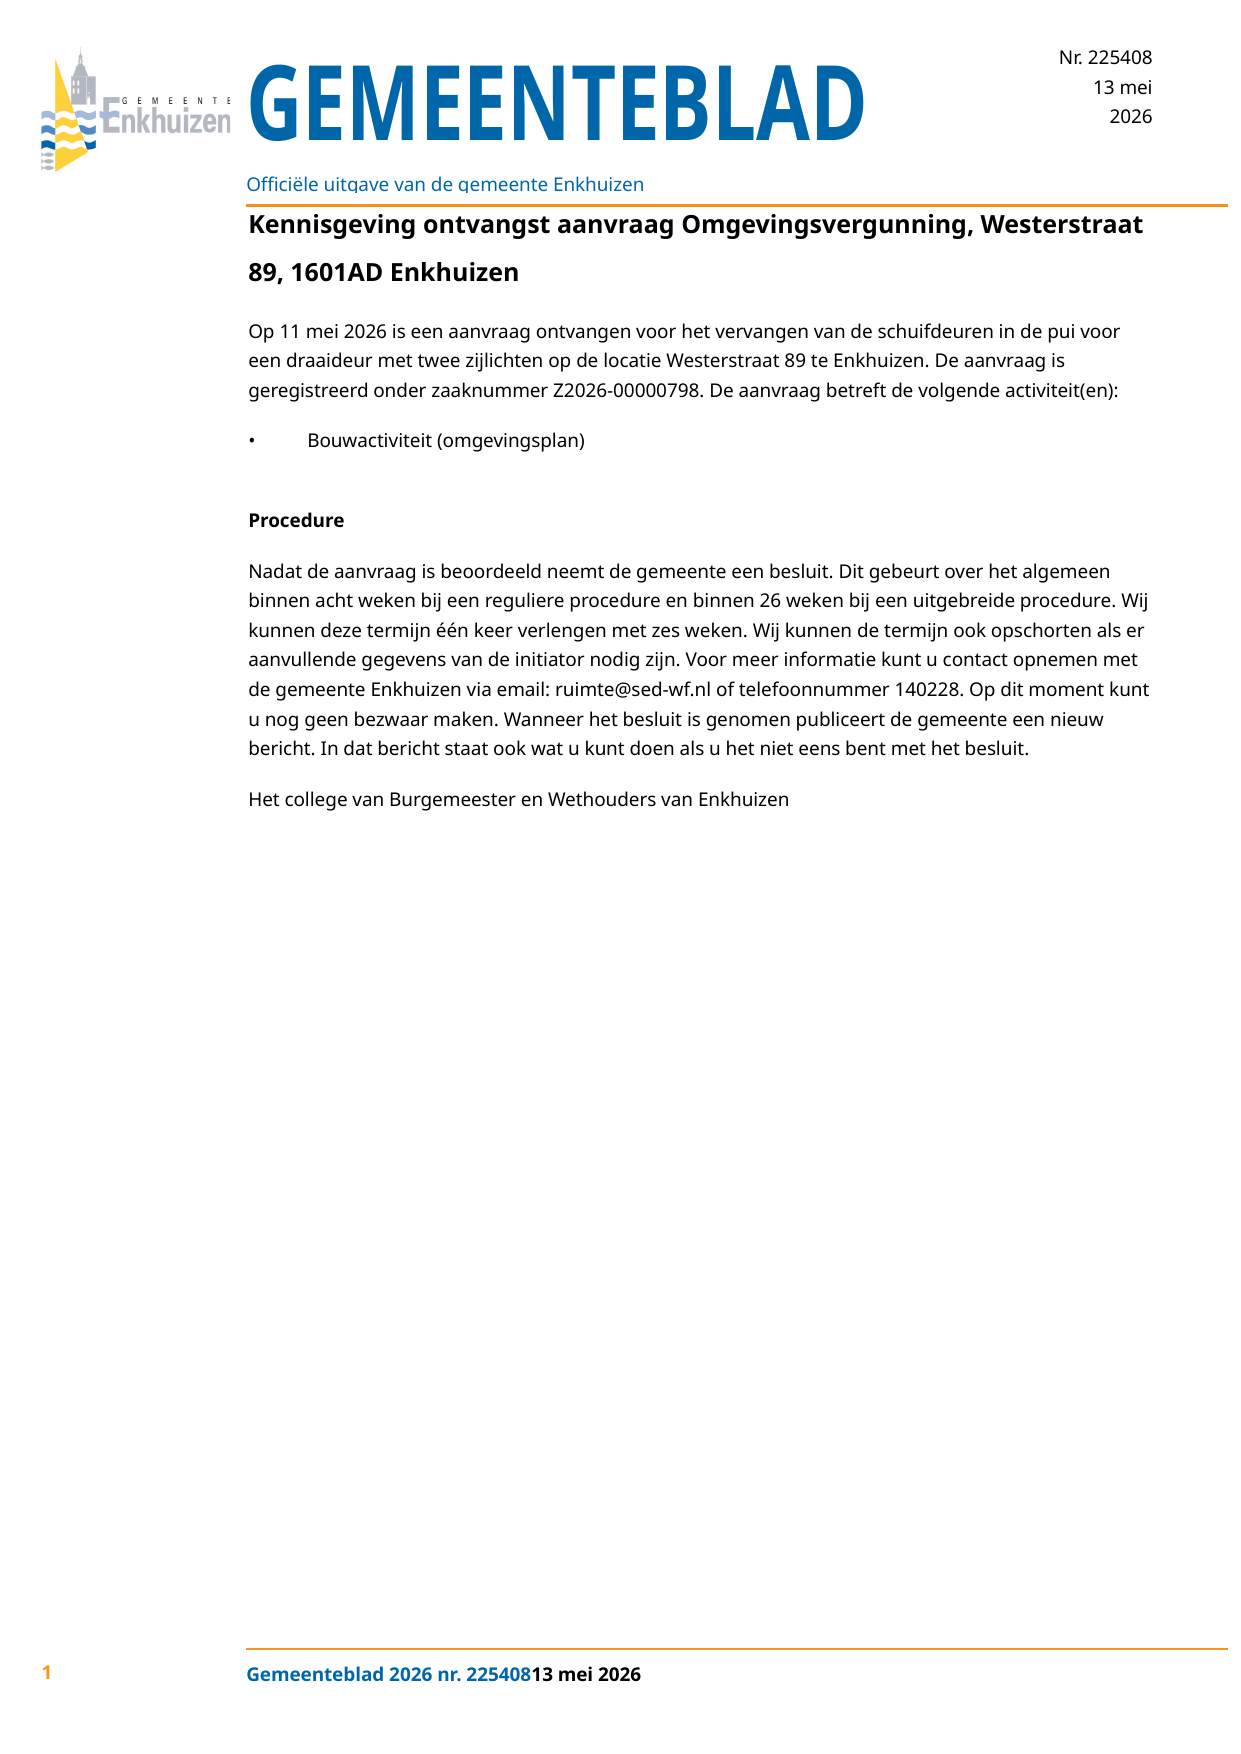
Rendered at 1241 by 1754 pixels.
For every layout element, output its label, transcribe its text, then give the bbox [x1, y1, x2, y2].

text Het college van Burgemeester en Wethouders van Enkhuizen [248, 786, 1152, 812]
text Kennisgeving ontvangst aanvraag Omgevingsvergunning, Westerstraat 89, 1601AD Enkhuizen [248, 207, 1152, 288]
text Nadat de aanvraag is beoordeeld neemt de gemeente een besluit. Dit gebeurt over het algemeen binnen acht weken bij een reguliere procedure en binnen 26 weken bij een uitgebreide procedure. Wij kunnen deze termijn één keer verlengen met zes weken. Wij kunnen de termijn ook opschorten als er aanvullende gegevens van de initiator nodig zijn. Voor meer informatie kunt u contact opnemen met de gemeente Enkhuizen via email: ruimte@sed-wf.nl of telefoonnummer 140228. Op dit moment kunt u nog geen bezwaar maken. Wanneer het besluit is genomen publiceert de gemeente een nieuw bericht. In dat bericht staat ook wat u kunt doen als u het niet eens bent met het besluit. [248, 558, 1152, 761]
text Op 11 mei 2026 is een aanvraag ontvangen voor het vervangen van de schuifdeuren in de pui voor een draaideur met twee zijlichten op de locatie Westerstraat 89 te Enkhuizen. De aanvraag is geregistreerd onder zaaknummer Z2026-00000798. De aanvraag betreft de volgende activiteit(en): [248, 318, 1152, 403]
list Bouwactiviteit (omgevingsplan) [248, 427, 1152, 453]
picture [41, 47, 231, 172]
text Procedure [248, 507, 1152, 533]
